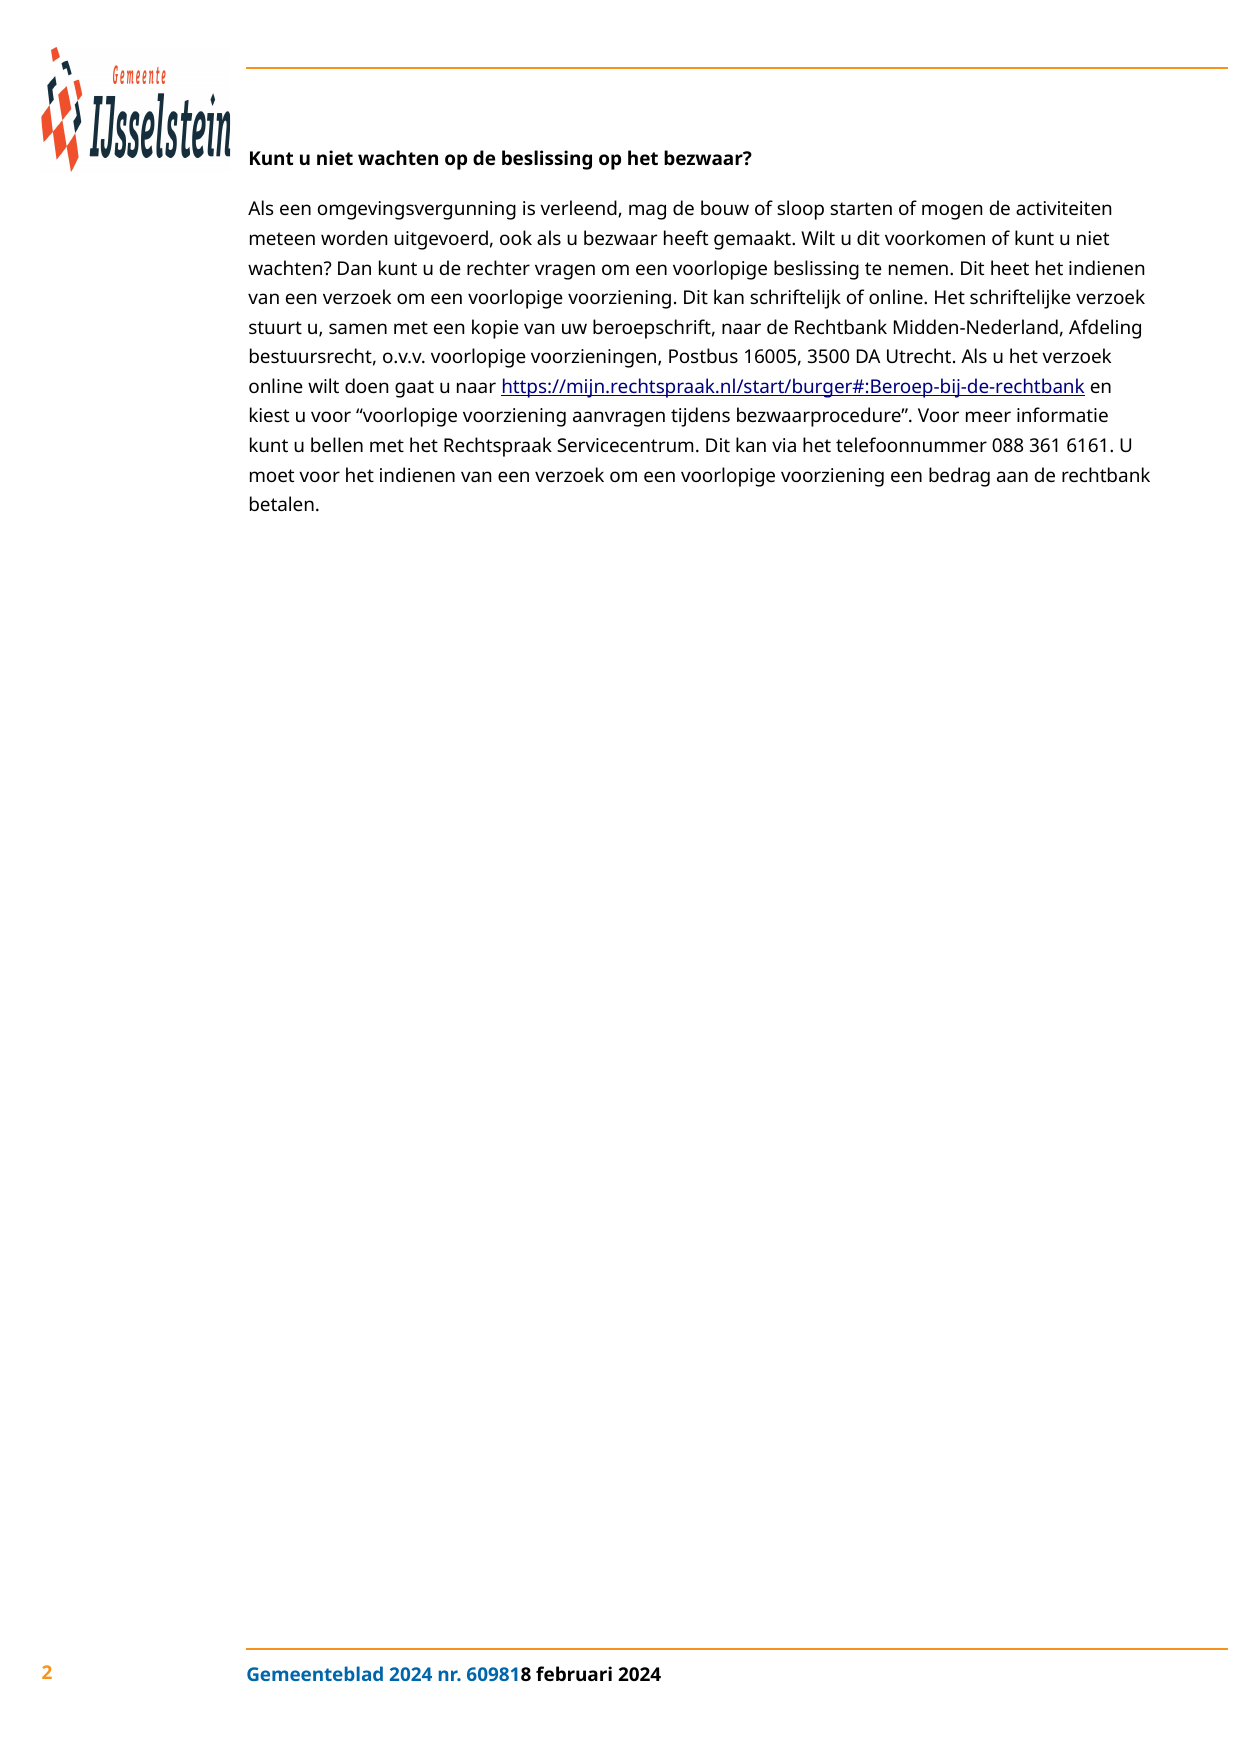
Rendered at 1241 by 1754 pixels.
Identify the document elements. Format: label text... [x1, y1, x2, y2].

text Als een omgevingsvergunning is verleend, mag de bouw of sloop starten of mogen de activiteiten meteen worden uitgevoerd, ook als u bezwaar heeft gemaakt. Wilt u dit voorkomen of kunt u niet wachten? Dan kunt u de rechter vragen om een voorlopige beslissing te nemen. Dit heet het indienen van een verzoek om een voorlopige voorziening. Dit kan schriftelijk of online. Het schriftelijke verzoek stuurt u, samen met een kopie van uw beroepschrift, naar de Rechtbank Midden-Nederland, Afdeling bestuursrecht, o.v.v. voorlopige voorzieningen, Postbus 16005, 3500 DA Utrecht. Als u het verzoek online wilt doen gaat u naar https://mijn.rechtspraak.nl/start/burger#:Beroep-bij-de-rechtbank en kiest u voor “voorlopige voorziening aanvragen tijdens bezwaarprocedure”. Voor meer informatie kunt u bellen met het Rechtspraak Servicecentrum. Dit kan via het telefoonnummer 088 361 6161. U moet voor het indienen van een verzoek om een voorlopige voorziening een bedrag aan de rechtbank betalen. [248, 196, 1152, 517]
text Kunt u niet wachten op de beslissing op het bezwaar? [248, 145, 1152, 171]
picture [41, 47, 231, 172]
